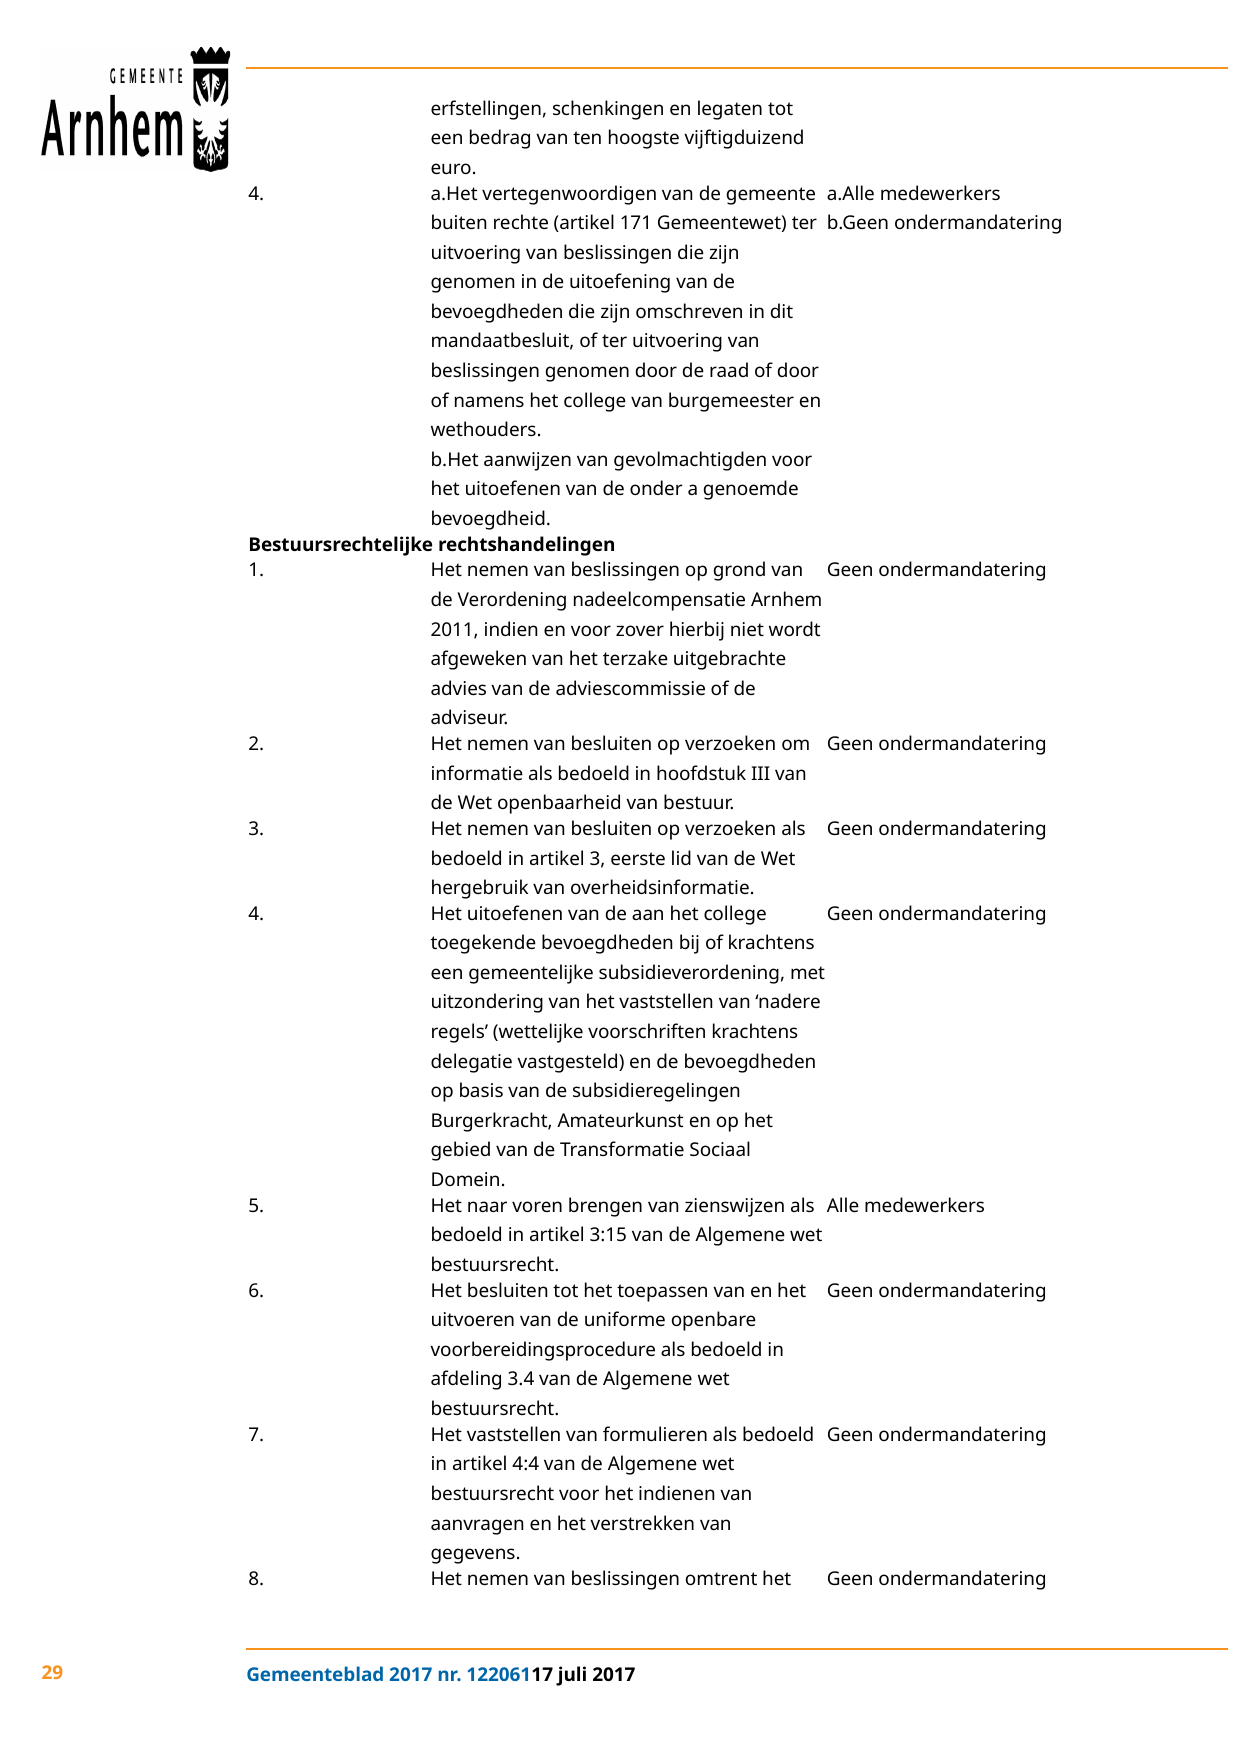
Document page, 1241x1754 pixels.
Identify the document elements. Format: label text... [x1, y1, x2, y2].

table_cell 4. [248, 180, 430, 531]
table_cell Geen ondermandatering [827, 557, 1152, 730]
table_cell Het nemen van besluiten op verzoeken om informatie als bedoeld in hoofdstuk III van de Wet openbaarheid van bestuur. [430, 730, 827, 815]
table_cell Geen ondermandatering [827, 1277, 1152, 1421]
table_cell Geen ondermandatering [827, 1421, 1152, 1565]
table_cell 8. [248, 1565, 430, 1591]
table_cell 2. [248, 730, 430, 815]
table_cell Geen ondermandatering [827, 730, 1152, 815]
table_cell a.Alle medewerkers b.Geen ondermandatering [827, 180, 1152, 531]
table_cell 6. [248, 1277, 430, 1421]
table_cell Alle medewerkers [827, 1192, 1152, 1277]
table_cell 1. [248, 557, 430, 730]
table_cell Geen ondermandatering [827, 815, 1152, 900]
table_cell 4. [248, 900, 430, 1192]
table_cell [248, 95, 430, 180]
table_cell erfstellingen, schenkingen en legaten tot een bedrag van ten hoogste vijftigduizend euro. [430, 95, 827, 180]
table_cell Het uitoefenen van de aan het college toegekende bevoegdheden bij of krachtens een gemeentelijke subsidieverordening, met uitzondering van het vaststellen van ‘nadere regels’ (wettelijke voorschriften krachtens delegatie vastgesteld) en de bevoegdheden op basis van de subsidieregelingen Burgerkracht, Amateurkunst en op het gebied van de Transformatie Sociaal Domein. [430, 900, 827, 1192]
table_cell 5. [248, 1192, 430, 1277]
table_cell Bestuursrechtelijke rechtshandelingen [248, 531, 1152, 557]
table_cell Geen ondermandatering [827, 900, 1152, 1192]
table_cell Het nemen van beslissingen omtrent het [430, 1565, 827, 1591]
table_cell a.Het vertegenwoordigen van de gemeente buiten rechte (artikel 171 Gemeentewet) ter uitvoering van beslissingen die zijn genomen in de uitoefening van de bevoegdheden die zijn omschreven in dit mandaatbesluit, of ter uitvoering van beslissingen genomen door de raad of door of namens het college van burgemeester en wethouders. b.Het aanwijzen van gevolmachtigden voor het uitoefenen van de onder a genoemde bevoegdheid. [430, 180, 827, 531]
table_cell Geen ondermandatering [827, 1565, 1152, 1591]
table_cell Het vaststellen van formulieren als bedoeld in artikel 4:4 van de Algemene wet bestuursrecht voor het indienen van aanvragen en het verstrekken van gegevens. [430, 1421, 827, 1565]
table_cell Het nemen van beslissingen op grond van de Verordening nadeelcompensatie Arnhem 2011, indien en voor zover hierbij niet wordt afgeweken van het terzake uitgebrachte advies van de adviescommissie of de adviseur. [430, 557, 827, 730]
table_cell Het besluiten tot het toepassen van en het uitvoeren van de uniforme openbare voorbereidingsprocedure als bedoeld in afdeling 3.4 van de Algemene wet bestuursrecht. [430, 1277, 827, 1421]
table_cell Het naar voren brengen van zienswijzen als bedoeld in artikel 3:15 van de Algemene wet bestuursrecht. [430, 1192, 827, 1277]
table_cell Het nemen van besluiten op verzoeken als bedoeld in artikel 3, eerste lid van de Wet hergebruik van overheidsinformatie. [430, 815, 827, 900]
table_cell 3. [248, 815, 430, 900]
table_cell 7. [248, 1421, 430, 1565]
picture [41, 47, 231, 172]
table_cell [827, 95, 1152, 180]
